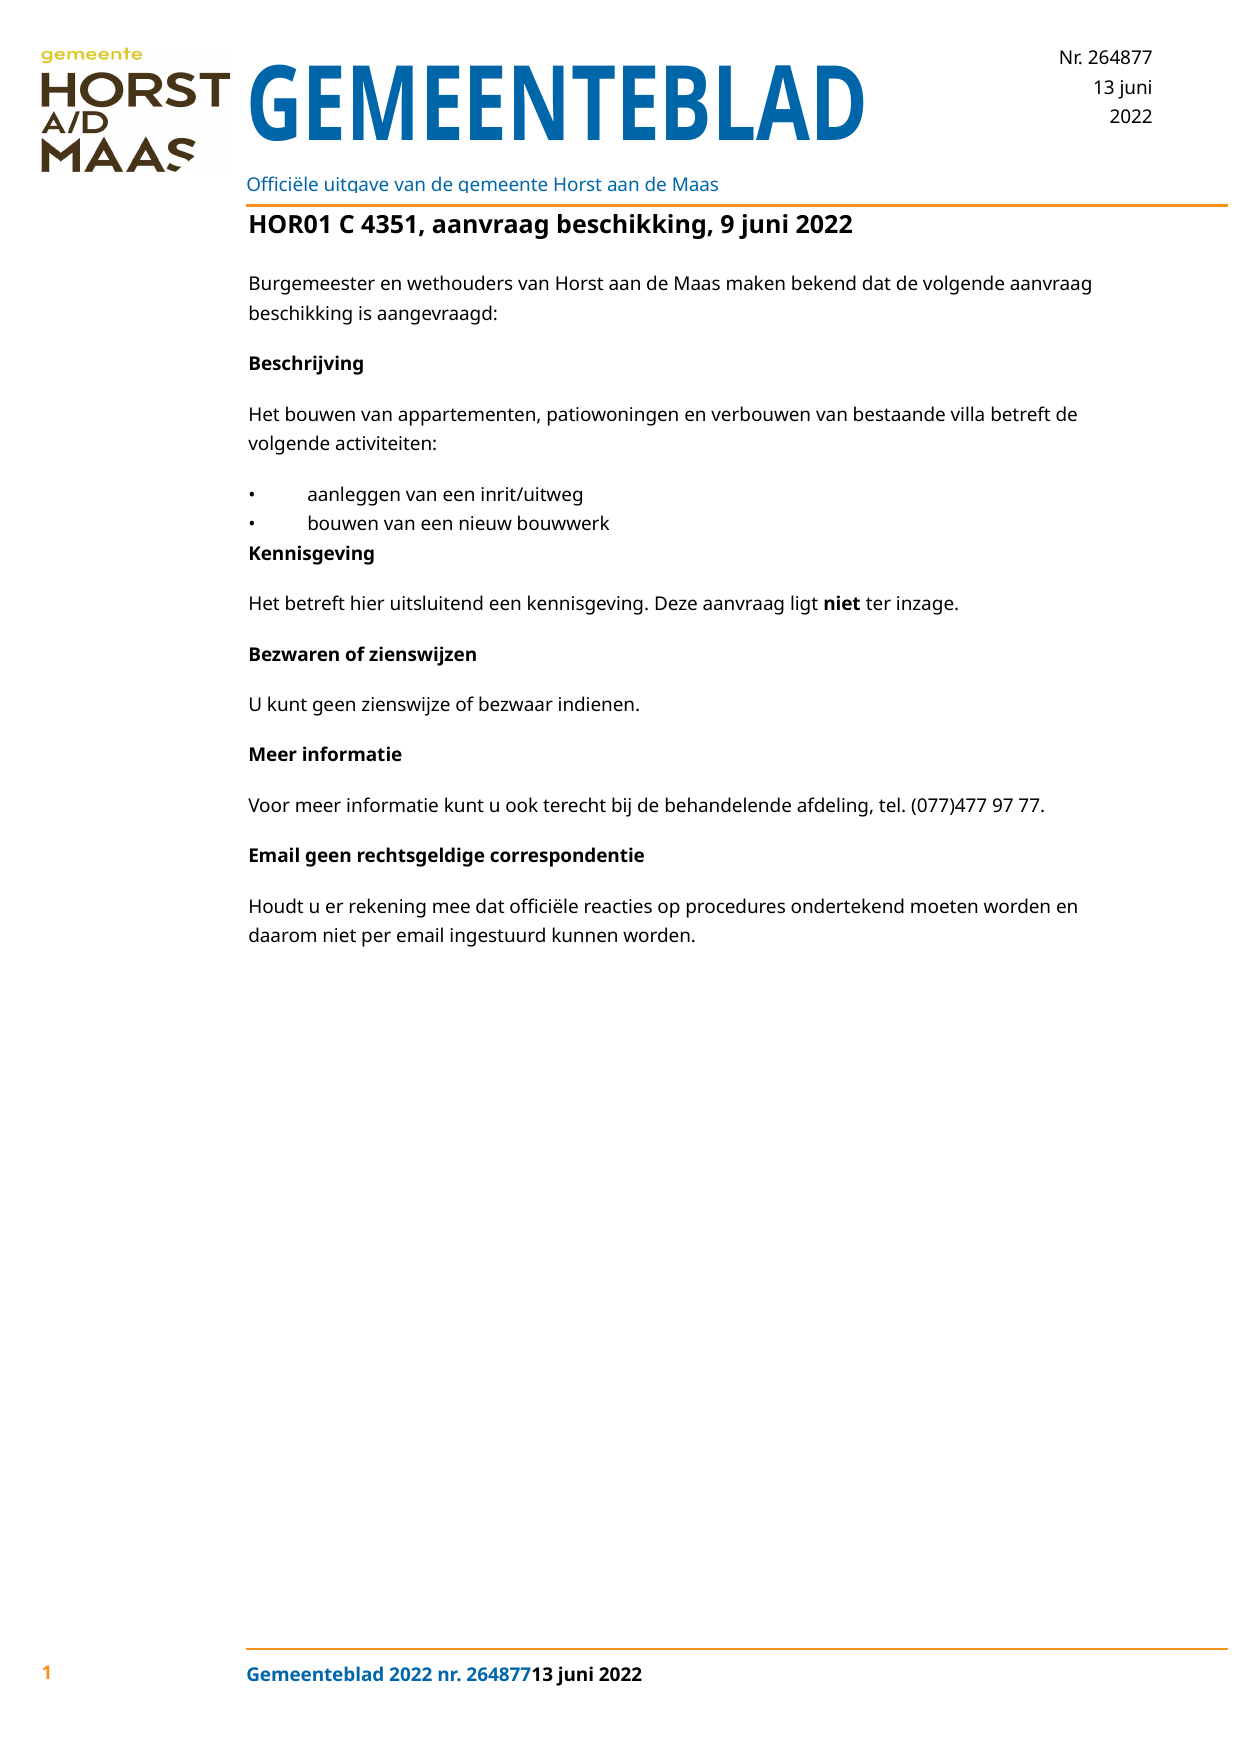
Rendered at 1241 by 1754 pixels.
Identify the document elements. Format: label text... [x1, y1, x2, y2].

text Het betreft hier uitsluitend een kennisgeving. Deze aanvraag ligt niet ter inzage. [248, 590, 1152, 616]
text Bezwaren of zienswijzen [248, 641, 1152, 666]
text U kunt geen zienswijze of bezwaar indienen. [248, 691, 1152, 717]
text Meer informatie [248, 742, 1152, 767]
list aanleggen van een inrit/uitweg [248, 481, 1152, 506]
text Het bouwen van appartementen, patiowoningen en verbouwen van bestaande villa betreft de volgende activiteiten: [248, 401, 1152, 456]
text Beschrijving [248, 350, 1152, 376]
text HOR01 C 4351, aanvraag beschikking, 9 juni 2022 [248, 207, 1152, 241]
text Burgemeester en wethouders van Horst aan de Maas maken bekend dat de volgende aanvraag beschikking is aangevraagd: [248, 270, 1152, 326]
picture [41, 47, 231, 172]
text Houdt u er rekening mee dat officiële reacties op procedures ondertekend moeten worden en daarom niet per email ingestuurd kunnen worden. [248, 893, 1152, 948]
list bouwen van een nieuw bouwwerk [248, 510, 1152, 536]
text Kennisgeving [248, 540, 1152, 566]
text Voor meer informatie kunt u ook terecht bij de behandelende afdeling, tel. (077)477 97 77. [248, 792, 1152, 818]
text Email geen rechtsgeldige correspondentie [248, 842, 1152, 868]
